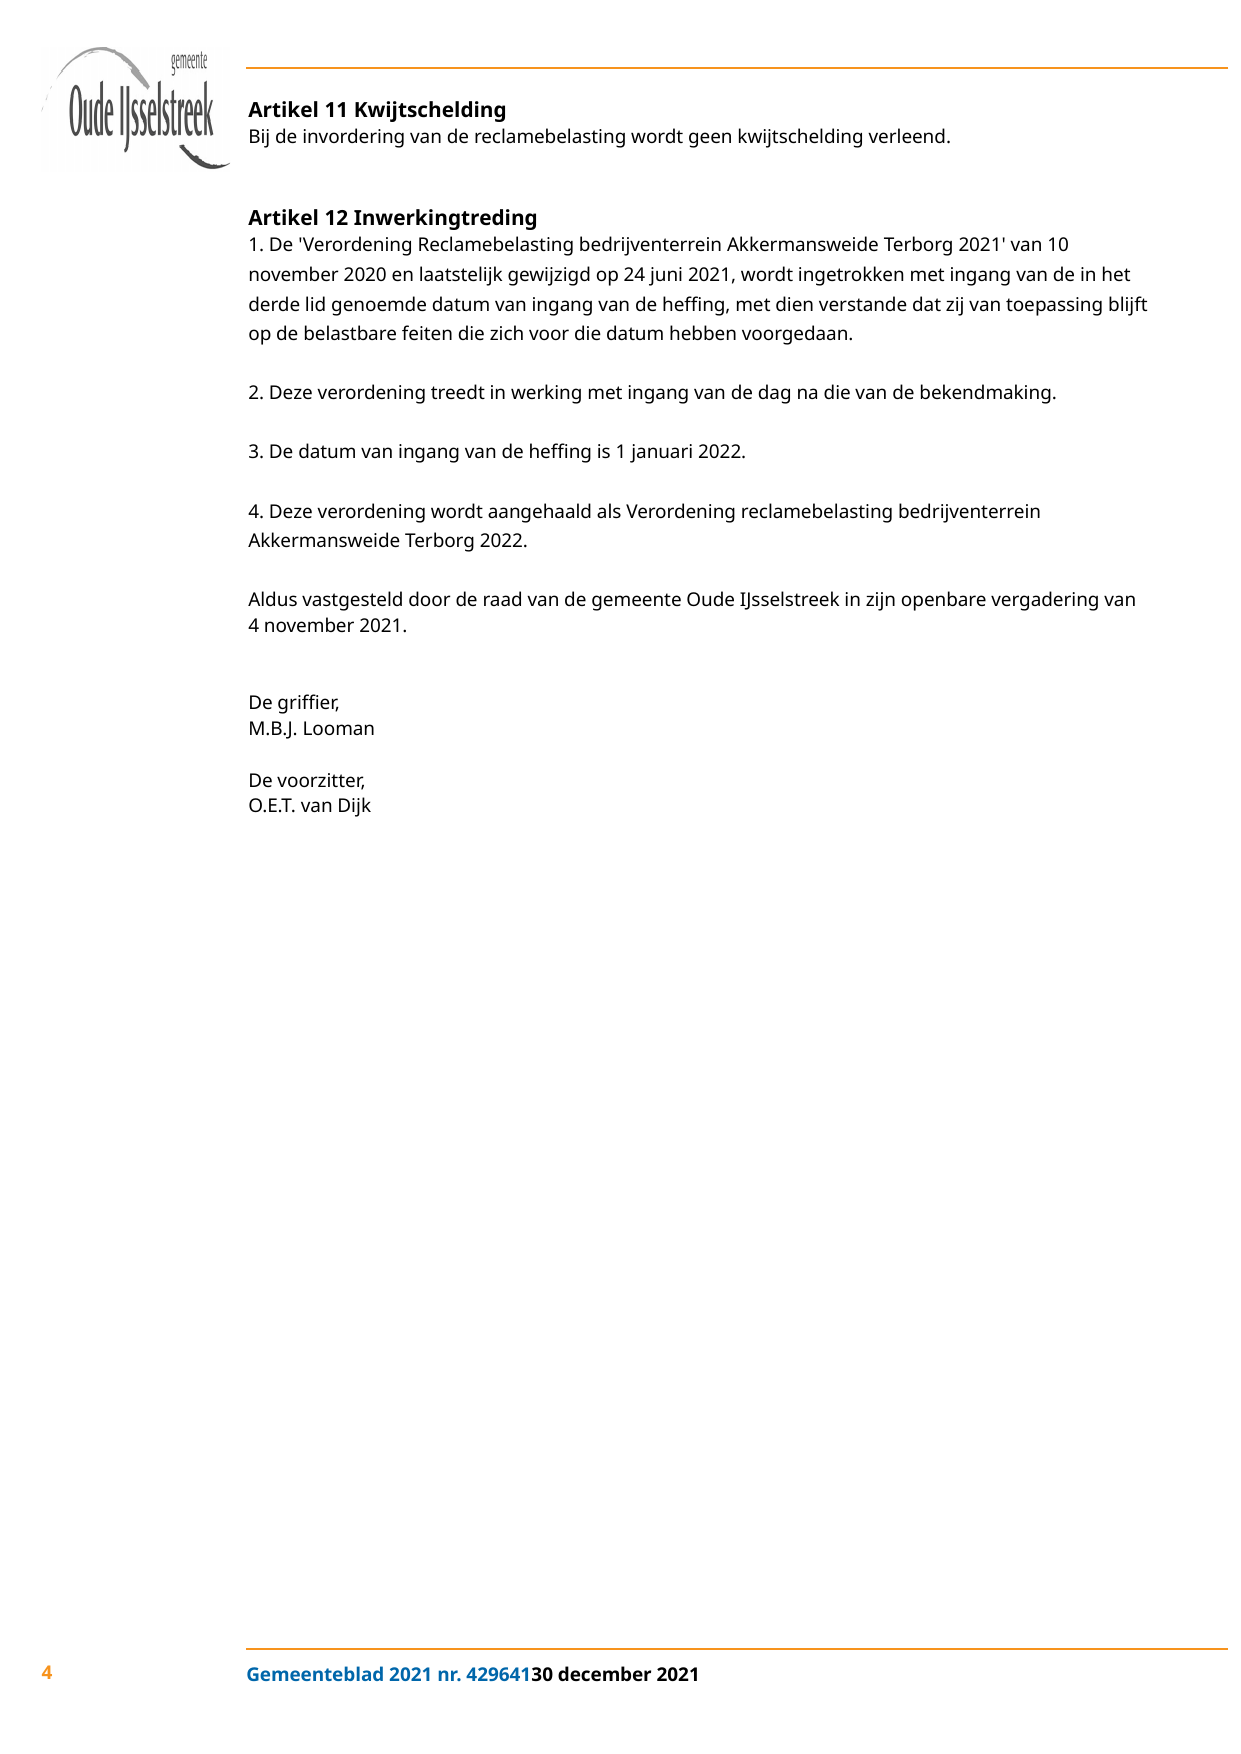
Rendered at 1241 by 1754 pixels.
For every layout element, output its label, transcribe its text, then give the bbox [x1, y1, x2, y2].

text 1. De 'Verordening Reclamebelasting bedrijventerrein Akkermansweide Terborg 2021' van 10 november 2020 en laatstelijk gewijzigd op 24 juni 2021, wordt ingetrokken met ingang van de in het derde lid genoemde datum van ingang van de heffing, met dien verstande dat zij van toepassing blijft op de belastbare feiten die zich voor die datum hebben voorgedaan. [248, 232, 1152, 346]
picture [41, 47, 231, 172]
text 4 november 2021. [248, 612, 1152, 638]
text 4. Deze verordening wordt aangehaald als Verordening reclamebelasting bedrijventerrein Akkermansweide Terborg 2022. [248, 498, 1152, 553]
text Artikel 11 Kwijtschelding [248, 95, 1152, 123]
text Artikel 12 Inwerkingtreding [248, 203, 1152, 232]
text M.B.J. Looman [248, 715, 1152, 741]
text De griffier, [248, 689, 1152, 715]
text 3. De datum van ingang van de heffing is 1 januari 2022. [248, 439, 1152, 464]
text 2. Deze verordening treedt in werking met ingang van de dag na die van de bekendmaking. [248, 379, 1152, 405]
text Aldus vastgesteld door de raad van de gemeente Oude IJsselstreek in zijn openbare vergadering van [248, 587, 1152, 612]
text O.E.T. van Dijk [248, 792, 1152, 818]
text Bij de invordering van de reclamebelasting wordt geen kwijtschelding verleend. [248, 123, 1152, 149]
text De voorzitter, [248, 767, 1152, 792]
